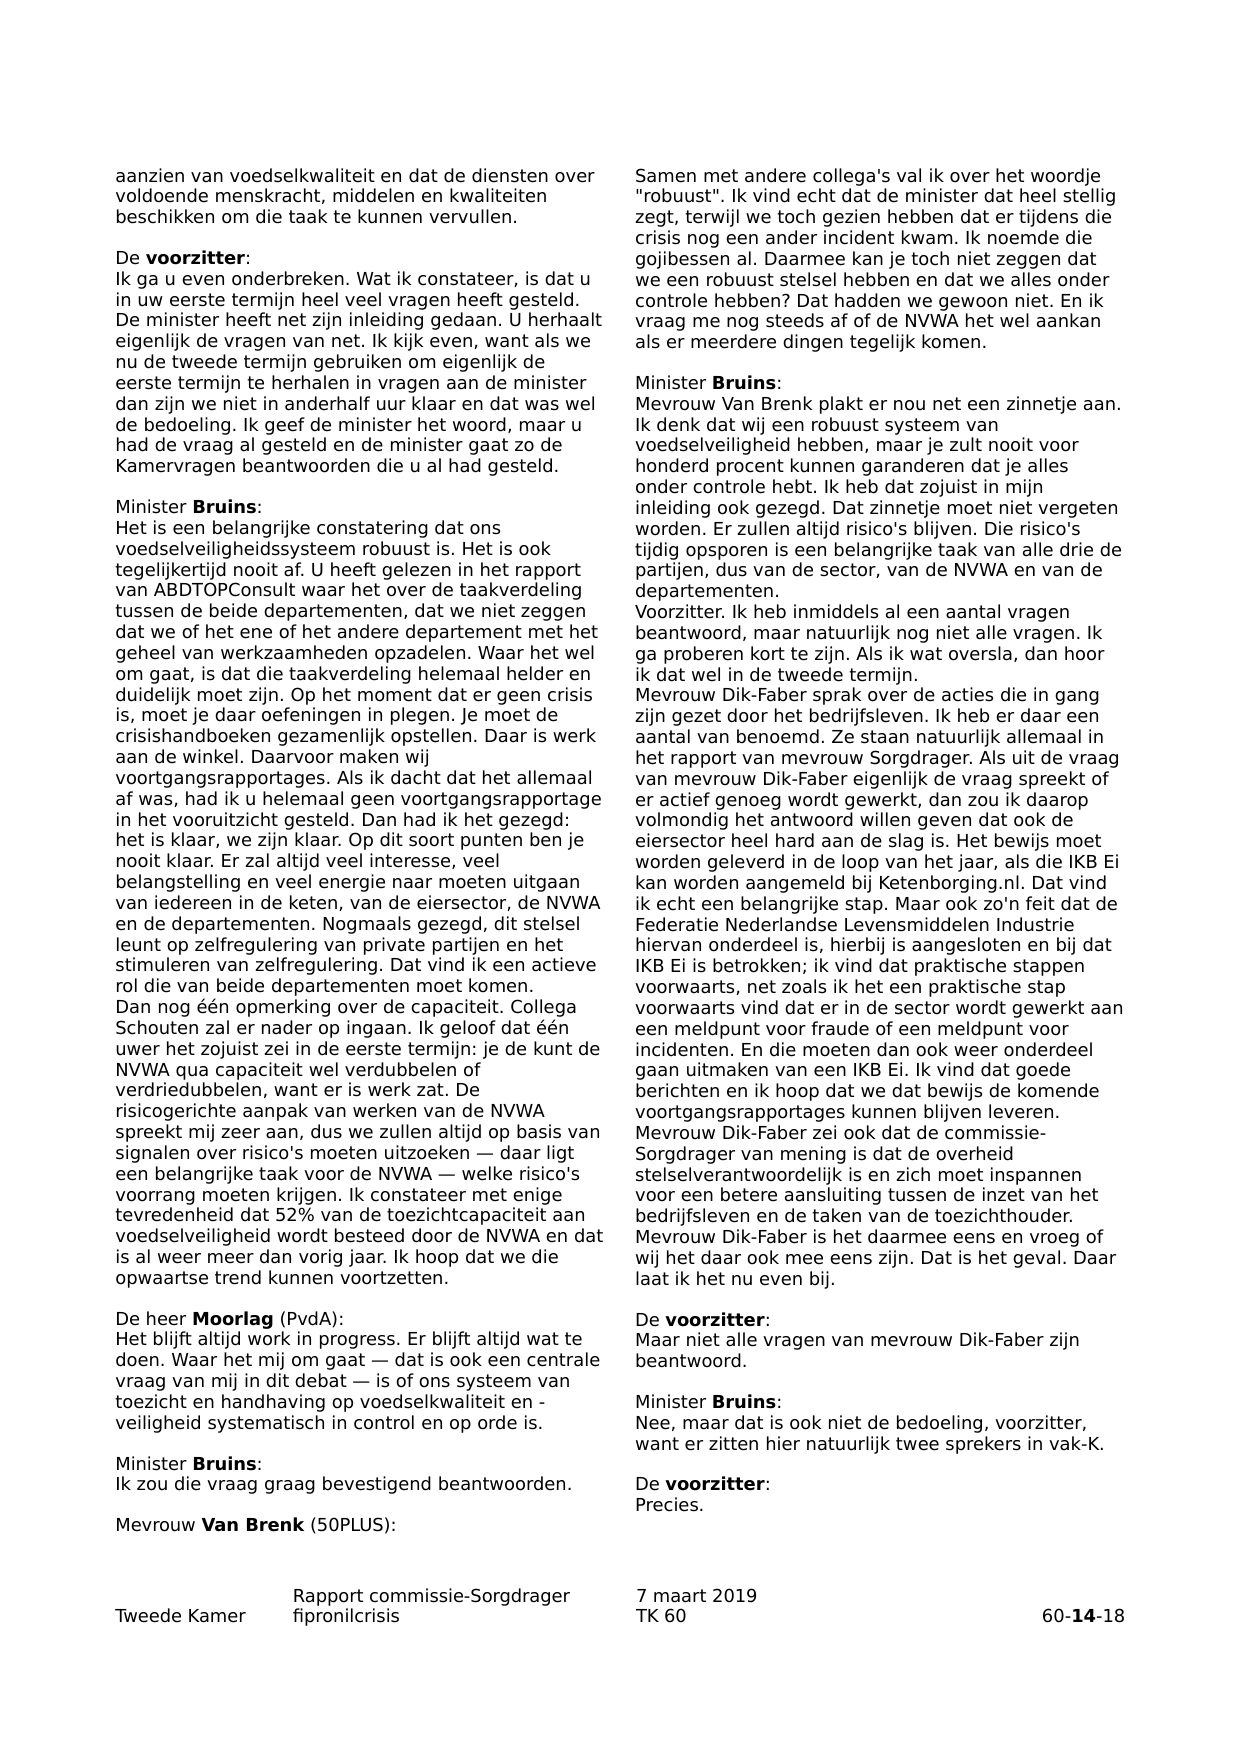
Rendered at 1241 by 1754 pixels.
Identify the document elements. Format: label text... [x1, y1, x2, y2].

text Minister Bruins: [635, 1392, 1125, 1412]
text De voorzitter: [635, 1474, 1125, 1495]
text Mevrouw Dik-Faber zei ook dat de commissie-Sorgdrager van mening is dat de overheid stelselverantwoordelijk is en zich moet inspannen voor een betere aansluiting tussen de inzet van het bedrijfsleven en de taken van de toezichthouder. Mevrouw Dik-Faber is het daarmee eens en vroeg of wij het daar ook mee eens zijn. Dat is het geval. Daar laat ik het nu even bij. [635, 1123, 1125, 1289]
text De voorzitter: [635, 1309, 1125, 1330]
text Maar niet alle vragen van mevrouw Dik-Faber zijn beantwoord. [635, 1330, 1125, 1372]
text Precies. [635, 1495, 1125, 1516]
text Dan nog één opmerking over de capaciteit. Collega Schouten zal er nader op ingaan. Ik geloof dat één uwer het zojuist zei in de eerste termijn: je de kunt de NVWA qua capaciteit wel verdubbelen of verdriedubbelen, want er is werk zat. De risicogerichte aanpak van werken van de NVWA spreekt mij zeer aan, dus we zullen altijd op basis van signalen over risico's moeten uitzoeken — daar ligt een belangrijke taak voor de NVWA — welke risico's voorrang moeten krijgen. Ik constateer met enige tevredenheid dat 52% van de toezichtcapaciteit aan voedselveiligheid wordt besteed door de NVWA en dat is al weer meer dan vorig jaar. Ik hoop dat we die opwaartse trend kunnen voortzetten. [115, 997, 605, 1288]
text Minister Bruins: [635, 373, 1125, 393]
text De voorzitter: [115, 248, 605, 268]
text Nee, maar dat is ook niet de bedoeling, voorzitter, want er zitten hier natuurlijk twee sprekers in vak-K. [635, 1412, 1125, 1454]
text Samen met andere collega's val ik over het woordje "robuust". Ik vind echt dat de minister dat heel stellig zegt, terwijl we toch gezien hebben dat er tijdens die crisis nog een ander incident kwam. Ik noemde die gojibessen al. Daarmee kan je toch niet zeggen dat we een robuust stelsel hebben en dat we alles onder controle hebben? Dat hadden we gewoon niet. En ik vraag me nog steeds af of de NVWA het wel aankan als er meerdere dingen tegelijk komen. [635, 165, 1125, 353]
text Ik ga u even onderbreken. Wat ik constateer, is dat u in uw eerste termijn heel veel vragen heeft gesteld. De minister heeft net zijn inleiding gedaan. U herhaalt eigenlijk de vragen van net. Ik kijk even, want als we nu de tweede termijn gebruiken om eigenlijk de eerste termijn te herhalen in vragen aan de minister dan zijn we niet in anderhalf uur klaar en dat was wel de bedoeling. Ik geef de minister het woord, maar u had de vraag al gesteld en de minister gaat zo de Kamervragen beantwoorden die u al had gesteld. [115, 268, 605, 477]
text Het is een belangrijke constatering dat ons voedselveiligheidssysteem robuust is. Het is ook tegelijkertijd nooit af. U heeft gelezen in het rapport van ABDTOPConsult waar het over de taakverdeling tussen de beide departementen, dat we niet zeggen dat we of het ene of het andere departement met het geheel van werkzaamheden opzadelen. Waar het wel om gaat, is dat die taakverdeling helemaal helder en duidelijk moet zijn. Op het moment dat er geen crisis is, moet je daar oefeningen in plegen. Je moet de crisishandboeken gezamenlijk opstellen. Daar is werk aan de winkel. Daarvoor maken wij voortgangsrapportages. Als ik dacht dat het allemaal af was, had ik u helemaal geen voortgangsrapportage in het vooruitzicht gesteld. Dan had ik het gezegd: het is klaar, we zijn klaar. Op dit soort punten ben je nooit klaar. Er zal altijd veel interesse, veel belangstelling en veel energie naar moeten uitgaan van iedereen in de keten, van de eiersector, de NVWA en de departementen. Nogmaals gezegd, dit stelsel leunt op zelfregulering van private partijen en het stimuleren van zelfregulering. Dat vind ik een actieve rol die van beide departementen moet komen. [115, 518, 605, 997]
text Minister Bruins: [115, 1453, 605, 1474]
text Het blijft altijd work in progress. Er blijft altijd wat te doen. Waar het mij om gaat — dat is ook een centrale vraag van mij in dit debat — is of ons systeem van toezicht en handhaving op voedselkwaliteit en -veiligheid systematisch in control en op orde is. [115, 1329, 605, 1433]
text De heer Moorlag (PvdA): [115, 1308, 605, 1329]
text Mevrouw Dik-Faber sprak over de acties die in gang zijn gezet door het bedrijfsleven. Ik heb er daar een aantal van benoemd. Ze staan natuurlijk allemaal in het rapport van mevrouw Sorgdrager. Als uit de vraag van mevrouw Dik-Faber eigenlijk de vraag spreekt of er actief genoeg wordt gewerkt, dan zou ik daarop volmondig het antwoord willen geven dat ook de eiersector heel hard aan de slag is. Het bewijs moet worden geleverd in de loop van het jaar, als die IKB Ei kan worden aangemeld bij Ketenborging.nl. Dat vind ik echt een belangrijke stap. Maar ook zo'n feit dat de Federatie Nederlandse Levensmiddelen Industrie hiervan onderdeel is, hierbij is aangesloten en bij dat IKB Ei is betrokken; ik vind dat praktische stappen voorwaarts, net zoals ik het een praktische stap voorwaarts vind dat er in de sector wordt gewerkt aan een meldpunt voor fraude of een meldpunt voor incidenten. En die moeten dan ook weer onderdeel gaan uitmaken van een IKB Ei. Ik vind dat goede berichten en ik hoop dat we dat bewijs de komende voortgangsrapportages kunnen blijven leveren. [635, 685, 1125, 1123]
text Mevrouw Van Brenk plakt er nou net een zinnetje aan. Ik denk dat wij een robuust systeem van voedselveiligheid hebben, maar je zult nooit voor honderd procent kunnen garanderen dat je alles onder controle hebt. Ik heb dat zojuist in mijn inleiding ook gezegd. Dat zinnetje moet niet vergeten worden. Er zullen altijd risico's blijven. Die risico's tijdig opsporen is een belangrijke taak van alle drie de partijen, dus van de sector, van de NVWA en van de departementen. [635, 393, 1125, 602]
text Mevrouw Van Brenk (50PLUS): [115, 1515, 605, 1536]
text Voorzitter. Ik heb inmiddels al een aantal vragen beantwoord, maar natuurlijk nog niet alle vragen. Ik ga proberen kort te zijn. Als ik wat oversla, dan hoor ik dat wel in de tweede termijn. [635, 602, 1125, 685]
text aanzien van voedselkwaliteit en dat de diensten over voldoende menskracht, middelen en kwaliteiten beschikken om die taak te kunnen vervullen. [115, 165, 605, 228]
text Ik zou die vraag graag bevestigend beantwoorden. [115, 1474, 605, 1495]
text Minister Bruins: [115, 497, 605, 518]
